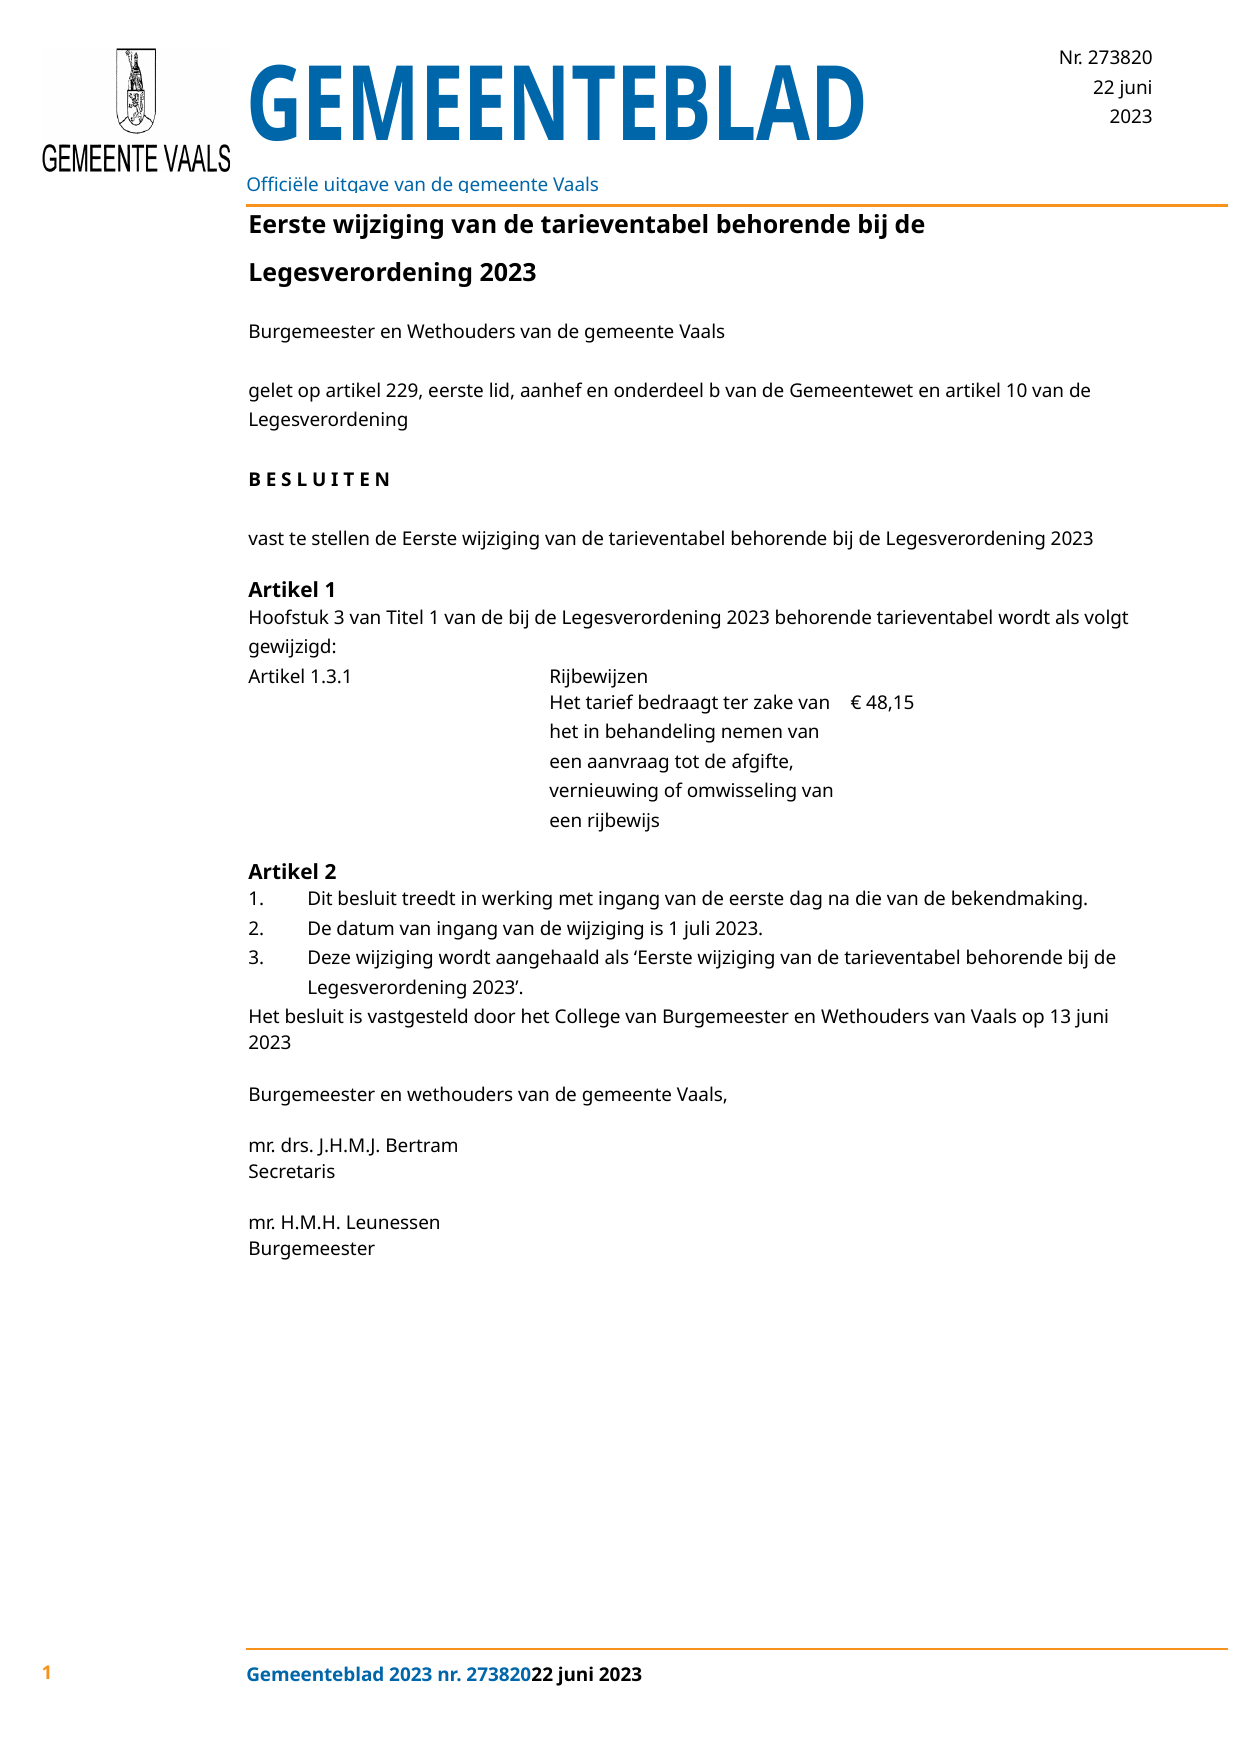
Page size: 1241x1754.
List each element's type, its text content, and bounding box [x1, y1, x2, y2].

table_header Rijbewijzen [549, 663, 850, 689]
table_cell € 48,15 [850, 689, 1152, 833]
list De datum van ingang van de wijziging is 1 juli 2023. [248, 915, 1152, 941]
text Hoofstuk 3 van Titel 1 van de bij de Legesverordening 2023 behorende tarieventabel wordt als volgt gewijzigd: [248, 604, 1152, 659]
text Eerste wijziging van de tarieventabel behorende bij de Legesverordening 2023 [248, 207, 1152, 288]
text Het besluit is vastgesteld door het College van Burgemeester en Wethouders van Vaals op 13 juni 2023 [248, 1004, 1152, 1055]
list Deze wijziging wordt aangehaald als ‘Eerste wijziging van de tarieventabel behorende bij de Legesverordening 2023’. [248, 944, 1152, 1000]
table_header [850, 663, 1152, 689]
list Dit besluit treedt in werking met ingang van de eerste dag na die van de bekendmaking. [248, 885, 1152, 911]
table_header Artikel 1.3.1 [248, 663, 549, 689]
text Secretaris [248, 1158, 1152, 1184]
text mr. H.M.H. Leunessen [248, 1209, 1152, 1235]
text gelet op artikel 229, eerste lid, aanhef en onderdeel b van de Gemeentewet en artikel 10 van de Legesverordening [248, 377, 1152, 432]
picture [41, 47, 231, 172]
text Burgemeester en Wethouders van de gemeente Vaals [248, 318, 1152, 344]
text vast te stellen de Eerste wijziging van de tarieventabel behorende bij de Legesverordening 2023 [248, 525, 1152, 551]
text Burgemeester [248, 1235, 1152, 1261]
table_cell [248, 689, 549, 833]
text Artikel 2 [248, 857, 1152, 885]
text mr. drs. J.H.M.J. Bertram [248, 1132, 1152, 1158]
text Artikel 1 [248, 575, 1152, 604]
table_cell Het tarief bedraagt ter zake van het in behandeling nemen van een aanvraag tot de afgifte, vernieuwing of omwisseling van een rijbewijs [549, 689, 850, 833]
text Burgemeester en wethouders van de gemeente Vaals, [248, 1081, 1152, 1107]
text B E S L U I T E N [248, 466, 1152, 492]
